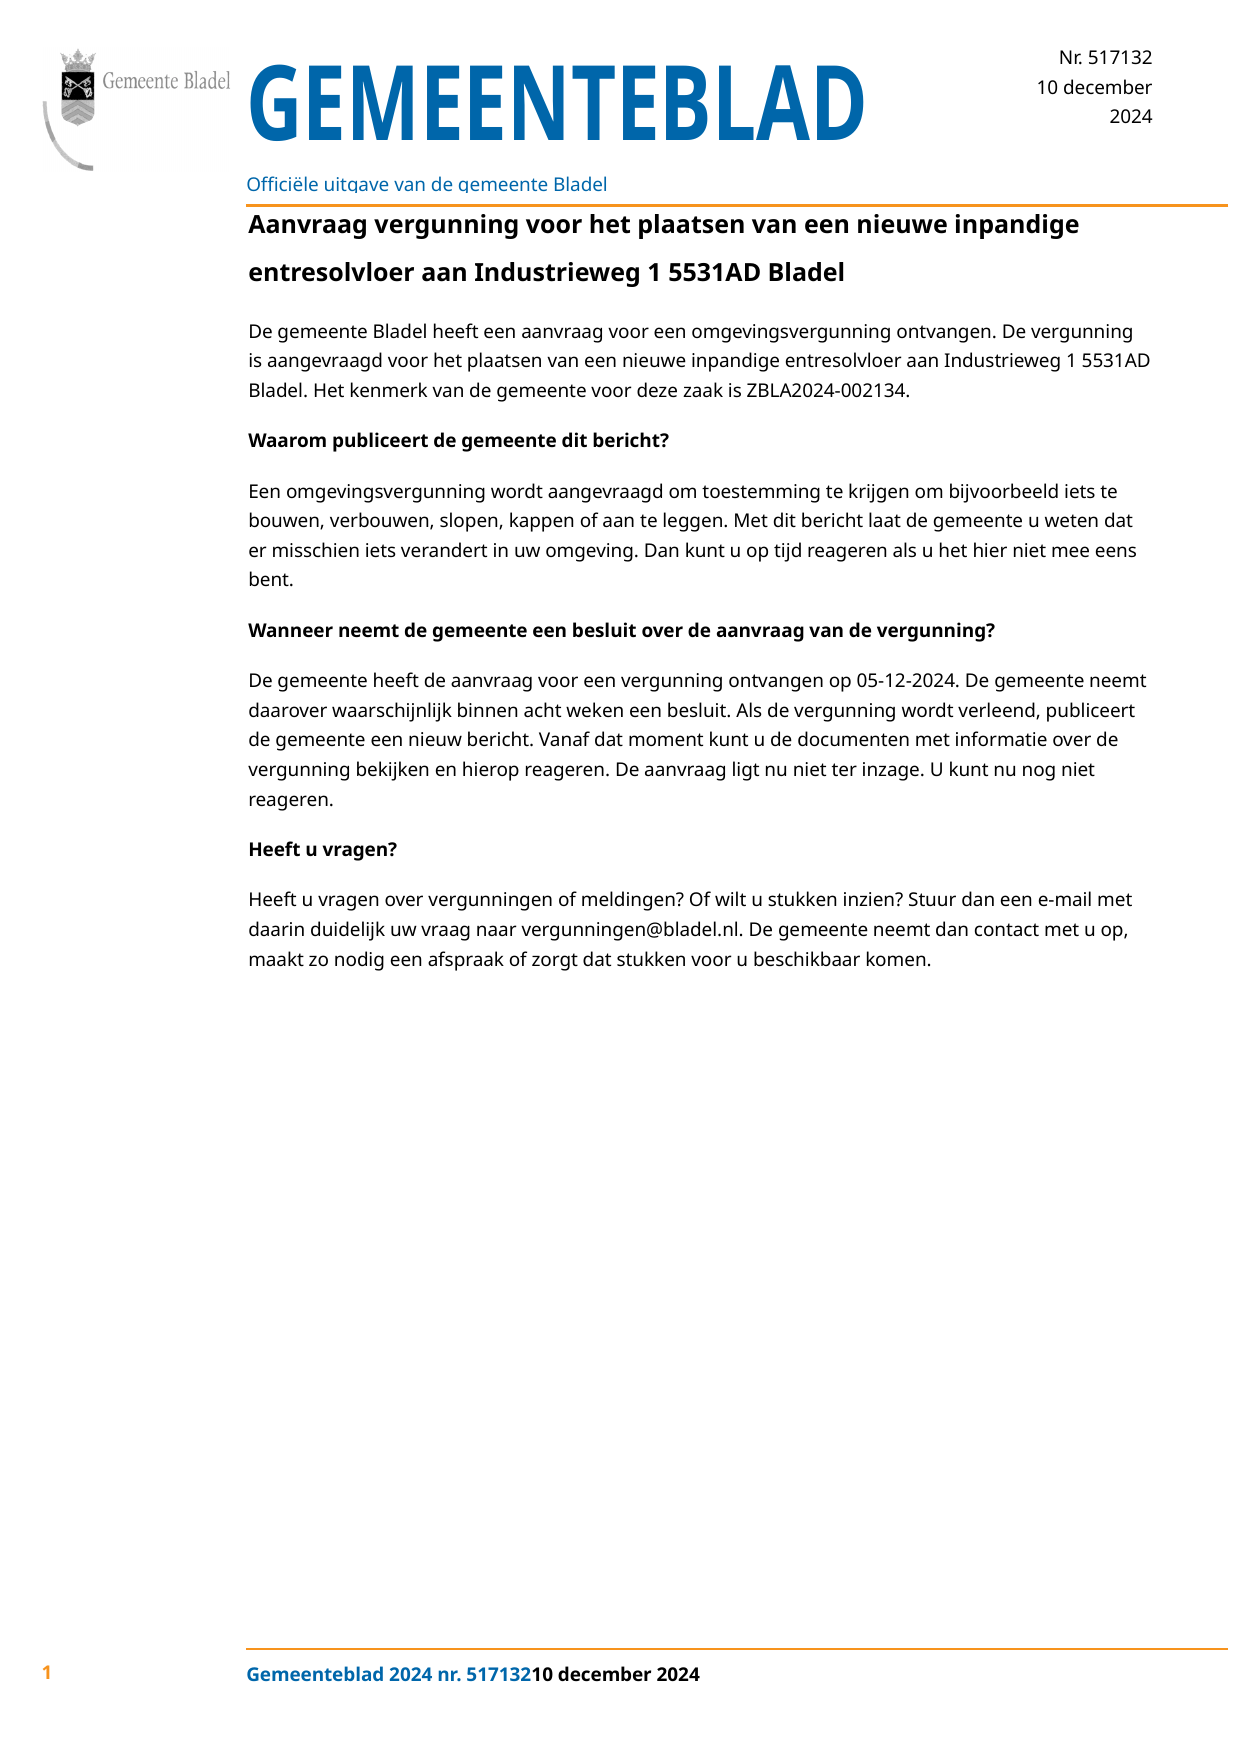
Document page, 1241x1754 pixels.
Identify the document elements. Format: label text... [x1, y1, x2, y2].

text Een omgevingsvergunning wordt aangevraagd om toestemming te krijgen om bijvoorbeeld iets te bouwen, verbouwen, slopen, kappen of aan te leggen. Met dit bericht laat de gemeente u weten dat er misschien iets verandert in uw omgeving. Dan kunt u op tijd reageren als u het hier niet mee eens bent. [248, 478, 1152, 592]
text Heeft u vragen? [248, 836, 1152, 862]
text Aanvraag vergunning voor het plaatsen van een nieuwe inpandige entresolvloer aan Industrieweg 1 5531AD Bladel [248, 207, 1152, 288]
picture [41, 47, 231, 172]
text Wanneer neemt de gemeente een besluit over de aanvraag van de vergunning? [248, 617, 1152, 643]
text De gemeente heeft de aanvraag voor een vergunning ontvangen op 05-12-2024. De gemeente neemt daarover waarschijnlijk binnen acht weken een besluit. Als de vergunning wordt verleend, publiceert de gemeente een nieuw bericht. Vanaf dat moment kunt u de documenten met informatie over de vergunning bekijken en hierop reageren. De aanvraag ligt nu niet ter inzage. U kunt nu nog niet reageren. [248, 667, 1152, 812]
text Heeft u vragen over vergunningen of meldingen? Of wilt u stukken inzien? Stuur dan een e-mail met daarin duidelijk uw vraag naar vergunningen@bladel.nl. De gemeente neemt dan contact met u op, maakt zo nodig een afspraak of zorgt dat stukken voor u beschikbaar komen. [248, 887, 1152, 972]
text De gemeente Bladel heeft een aanvraag voor een omgevingsvergunning ontvangen. De vergunning is aangevraagd voor het plaatsen van een nieuwe inpandige entresolvloer aan Industrieweg 1 5531AD Bladel. Het kenmerk van de gemeente voor deze zaak is ZBLA2024-002134. [248, 318, 1152, 403]
text Waarom publiceert de gemeente dit bericht? [248, 427, 1152, 453]
